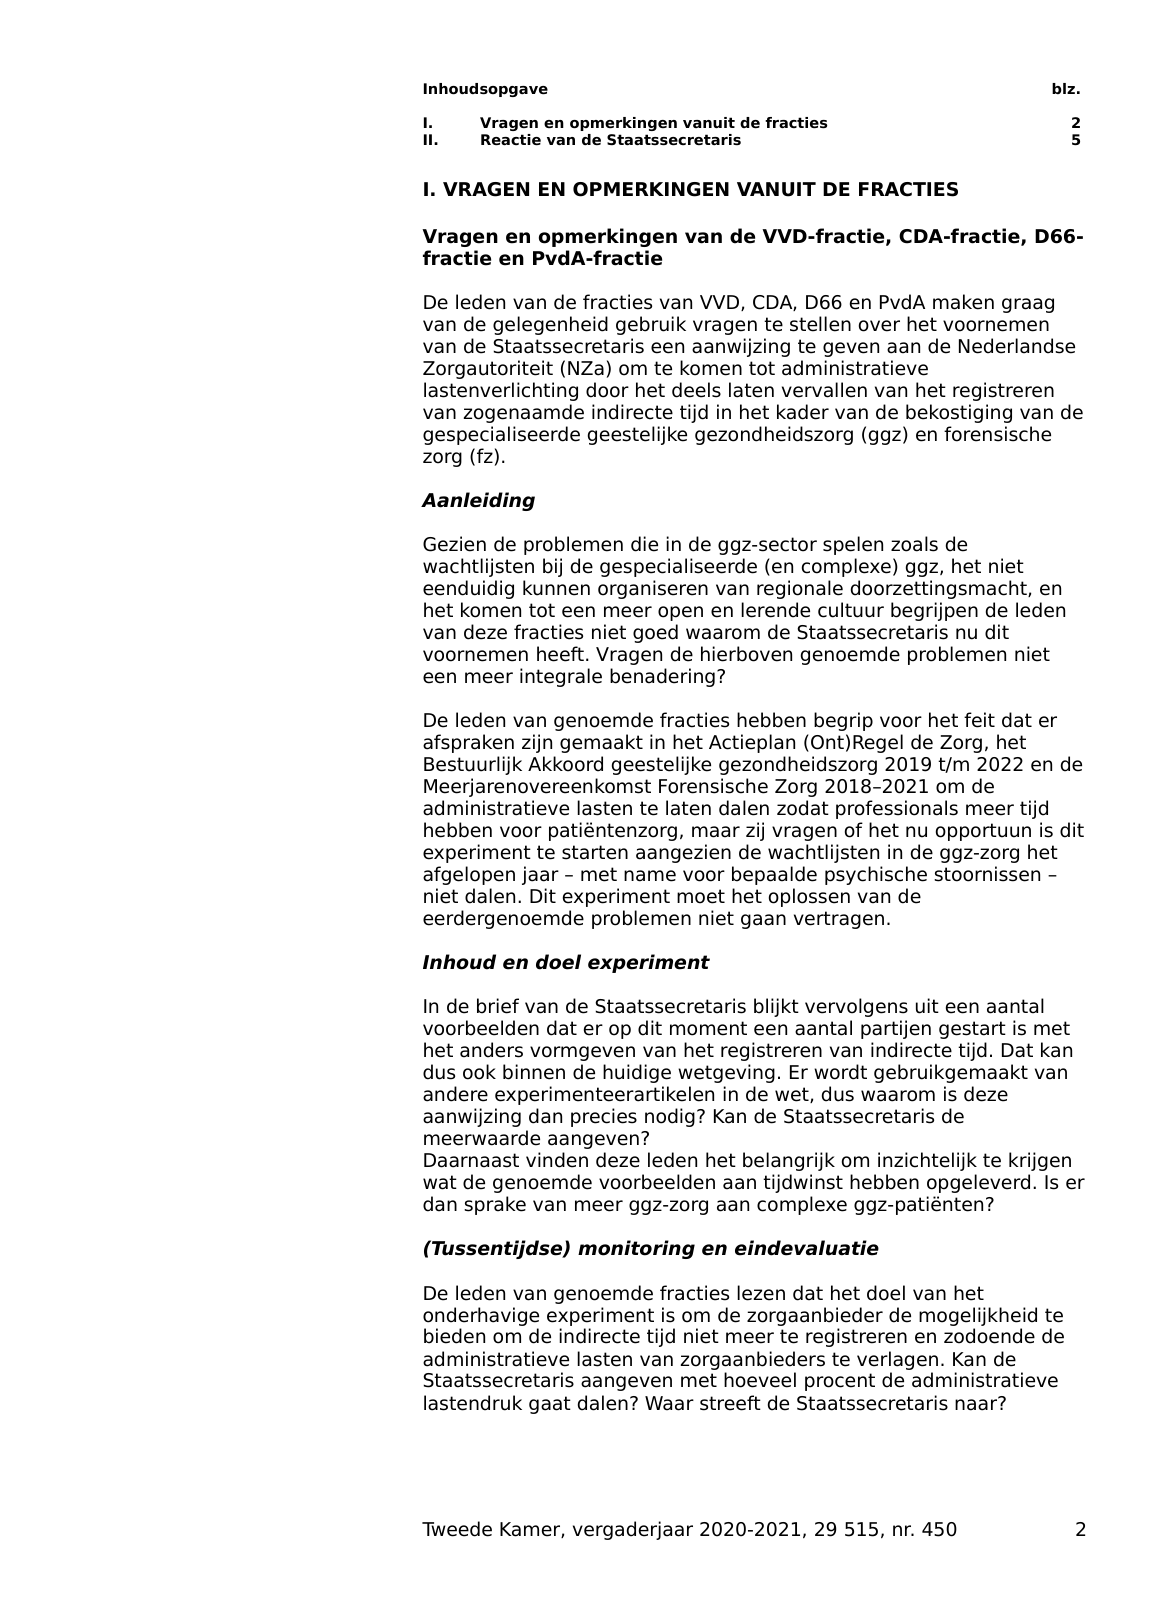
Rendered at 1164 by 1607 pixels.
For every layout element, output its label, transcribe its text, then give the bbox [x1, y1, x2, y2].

text De leden van genoemde fracties lezen dat het doel van het onderhavige experiment is om de zorgaanbieder de mogelijkheid te bieden om de indirecte tijd niet meer te registreren en zodoende de administratieve lasten van zorgaanbieders te verlagen. Kan de Staatssecretaris aangeven met hoeveel procent de administratieve lastendruk gaat dalen? Waar streeft de Staatssecretaris naar? [422, 1282, 1087, 1414]
table_cell Vragen en opmerkingen vanuit de fracties [474, 115, 977, 132]
subtitle I. VRAGEN EN OPMERKINGEN VANUIT DE FRACTIES [422, 179, 1087, 201]
text In de brief van de Staatssecretaris blijkt vervolgens uit een aantal voorbeelden dat er op dit moment een aantal partijen gestart is met het anders vormgeven van het registreren van indirecte tijd. Dat kan dus ook binnen de huidige wetgeving. Er wordt gebruikgemaakt van andere experimenteerartikelen in de wet, dus waarom is deze aanwijzing dan precies nodig? Kan de Staatssecretaris de meerwaarde aangeven? [422, 996, 1087, 1150]
table_header blz. [977, 81, 1087, 98]
table_cell [474, 98, 977, 115]
table_cell I. [422, 115, 474, 132]
text De leden van genoemde fracties hebben begrip voor het feit dat er afspraken zijn gemaakt in het Actieplan (Ont)Regel de Zorg, het Bestuurlijk Akkoord geestelijke gezondheidszorg 2019 t/m 2022 en de Meerjarenovereenkomst Forensische Zorg 2018–2021 om de administratieve lasten te laten dalen zodat professionals meer tijd hebben voor patiëntenzorg, maar zij vragen of het nu opportuun is dit experiment te starten aangezien de wachtlijsten in de ggz-zorg het afgelopen jaar – met name voor bepaalde psychische stoornissen – niet dalen. Dit experiment moet het oplossen van de eerdergenoemde problemen niet gaan vertragen. [422, 710, 1087, 930]
text Daarnaast vinden deze leden het belangrijk om inzichtelijk te krijgen wat de genoemde voorbeelden aan tijdwinst hebben opgeleverd. Is er dan sprake van meer ggz-zorg aan complexe ggz-patiënten? [422, 1150, 1087, 1216]
subtitle (Tussentijdse) monitoring en eindevaluatie [422, 1238, 1087, 1260]
table_cell 2 [977, 115, 1087, 132]
text Gezien de problemen die in de ggz-sector spelen zoals de wachtlijsten bij de gespecialiseerde (en complexe) ggz, het niet eenduidig kunnen organiseren van regionale doorzettingsmacht, en het komen tot een meer open en lerende cultuur begrijpen de leden van deze fracties niet goed waarom de Staatssecretaris nu dit voornemen heeft. Vragen de hierboven genoemde problemen niet een meer integrale benadering? [422, 534, 1087, 688]
subtitle Inhoud en doel experiment [422, 952, 1087, 974]
table_cell [422, 98, 474, 115]
table_cell Reactie van de Staatssecretaris [474, 132, 977, 149]
table_cell II. [422, 132, 474, 149]
table_cell [977, 98, 1087, 115]
subtitle Vragen en opmerkingen van de VVD-fractie, CDA-fractie, D66-fractie en PvdA-fractie [422, 226, 1087, 270]
table_header Inhoudsopgave [422, 81, 977, 98]
subtitle Aanleiding [422, 490, 1087, 512]
table_cell 5 [977, 132, 1087, 149]
text De leden van de fracties van VVD, CDA, D66 en PvdA maken graag van de gelegenheid gebruik vragen te stellen over het voornemen van de Staatssecretaris een aanwijzing te geven aan de Nederlandse Zorgautoriteit (NZa) om te komen tot administratieve lastenverlichting door het deels laten vervallen van het registreren van zogenaamde indirecte tijd in het kader van de bekostiging van de gespecialiseerde geestelijke gezondheidszorg (ggz) en forensische zorg (fz). [422, 292, 1087, 468]
